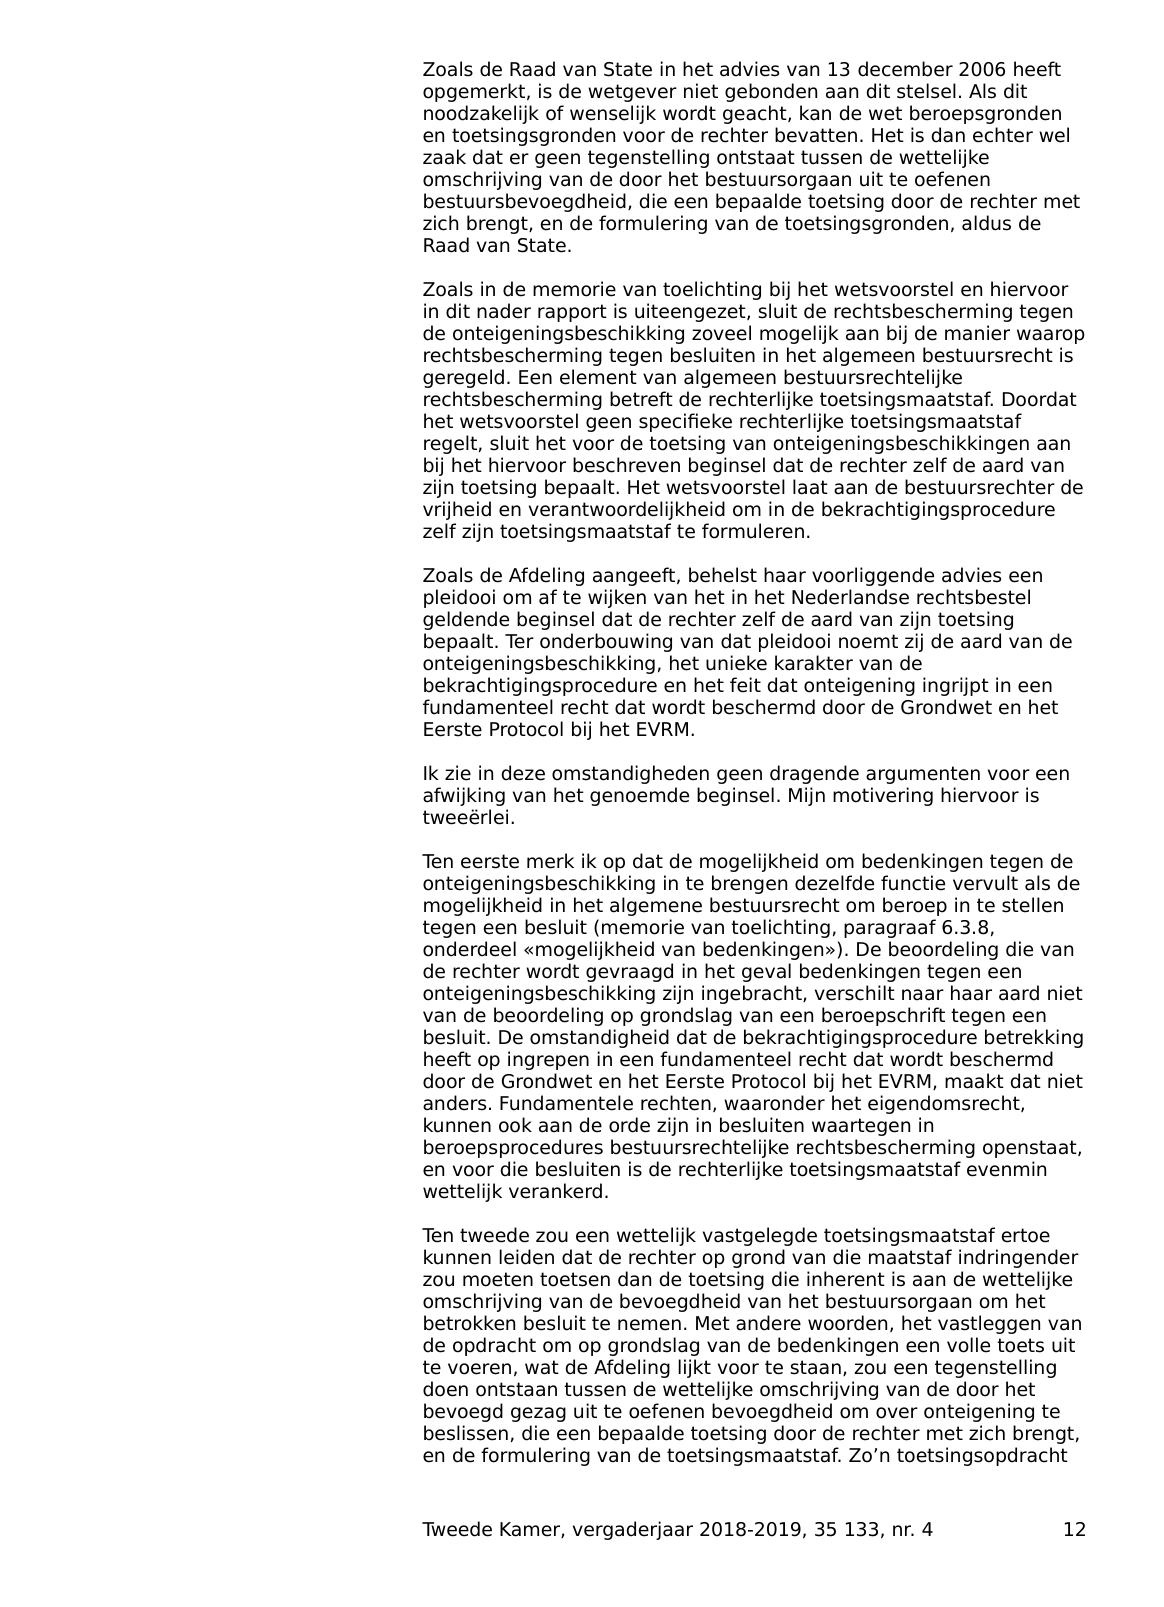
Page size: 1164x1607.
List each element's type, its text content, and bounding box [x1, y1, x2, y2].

text Ten tweede zou een wettelijk vastgelegde toetsingsmaatstaf ertoe kunnen leiden dat de rechter op grond van die maatstaf indringender zou moeten toetsen dan de toetsing die inherent is aan de wettelijke omschrijving van de bevoegdheid van het bestuursorgaan om het betrokken besluit te nemen. Met andere woorden, het vastleggen van de opdracht om op grondslag van de bedenkingen een volle toets uit te voeren, wat de Afdeling lijkt voor te staan, zou een tegenstelling doen ontstaan tussen de wettelijke omschrijving van de door het bevoegd gezag uit te oefenen bevoegdheid om over onteigening te beslissen, die een bepaalde toetsing door de rechter met zich brengt, en de formulering van de toetsingsmaatstaf. Zo’n toetsingsopdracht [422, 1225, 1087, 1467]
text Ik zie in deze omstandigheden geen dragende argumenten voor een afwijking van het genoemde beginsel. Mijn motivering hiervoor is tweeërlei. [422, 763, 1087, 829]
text Zoals in de memorie van toelichting bij het wetsvoorstel en hiervoor in dit nader rapport is uiteengezet, sluit de rechtsbescherming tegen de onteigeningsbeschikking zoveel mogelijk aan bij de manier waarop rechtsbescherming tegen besluiten in het algemeen bestuursrecht is geregeld. Een element van algemeen bestuursrechtelijke rechtsbescherming betreft de rechterlijke toetsingsmaatstaf. Doordat het wetsvoorstel geen specifieke rechterlijke toetsingsmaatstaf regelt, sluit het voor de toetsing van onteigeningsbeschikkingen aan bij het hiervoor beschreven beginsel dat de rechter zelf de aard van zijn toetsing bepaalt. Het wetsvoorstel laat aan de bestuursrechter de vrijheid en verantwoordelijkheid om in de bekrachtigingsprocedure zelf zijn toetsingsmaatstaf te formuleren. [422, 279, 1087, 543]
text Ten eerste merk ik op dat de mogelijkheid om bedenkingen tegen de onteigeningsbeschikking in te brengen dezelfde functie vervult als de mogelijkheid in het algemene bestuursrecht om beroep in te stellen tegen een besluit (memorie van toelichting, paragraaf 6.3.8, onderdeel «mogelijkheid van bedenkingen»). De beoordeling die van de rechter wordt gevraagd in het geval bedenkingen tegen een onteigeningsbeschikking zijn ingebracht, verschilt naar haar aard niet van de beoordeling op grondslag van een beroepschrift tegen een besluit. De omstandigheid dat de bekrachtigingsprocedure betrekking heeft op ingrepen in een fundamenteel recht dat wordt beschermd door de Grondwet en het Eerste Protocol bij het EVRM, maakt dat niet anders. Fundamentele rechten, waaronder het eigendomsrecht, kunnen ook aan de orde zijn in besluiten waartegen in beroepsprocedures bestuursrechtelijke rechtsbescherming openstaat, en voor die besluiten is de rechterlijke toetsingsmaatstaf evenmin wettelijk verankerd. [422, 851, 1087, 1203]
text Zoals de Afdeling aangeeft, behelst haar voorliggende advies een pleidooi om af te wijken van het in het Nederlandse rechtsbestel geldende beginsel dat de rechter zelf de aard van zijn toetsing bepaalt. Ter onderbouwing van dat pleidooi noemt zij de aard van de onteigeningsbeschikking, het unieke karakter van de bekrachtigingsprocedure en het feit dat onteigening ingrijpt in een fundamenteel recht dat wordt beschermd door de Grondwet en het Eerste Protocol bij het EVRM. [422, 565, 1087, 741]
text Zoals de Raad van State in het advies van 13 december 2006 heeft opgemerkt, is de wetgever niet gebonden aan dit stelsel. Als dit noodzakelijk of wenselijk wordt geacht, kan de wet beroepsgronden en toetsingsgronden voor de rechter bevatten. Het is dan echter wel zaak dat er geen tegenstelling ontstaat tussen de wettelijke omschrijving van de door het bestuursorgaan uit te oefenen bestuursbevoegdheid, die een bepaalde toetsing door de rechter met zich brengt, en de formulering van de toetsingsgronden, aldus de Raad van State. [422, 59, 1087, 257]
